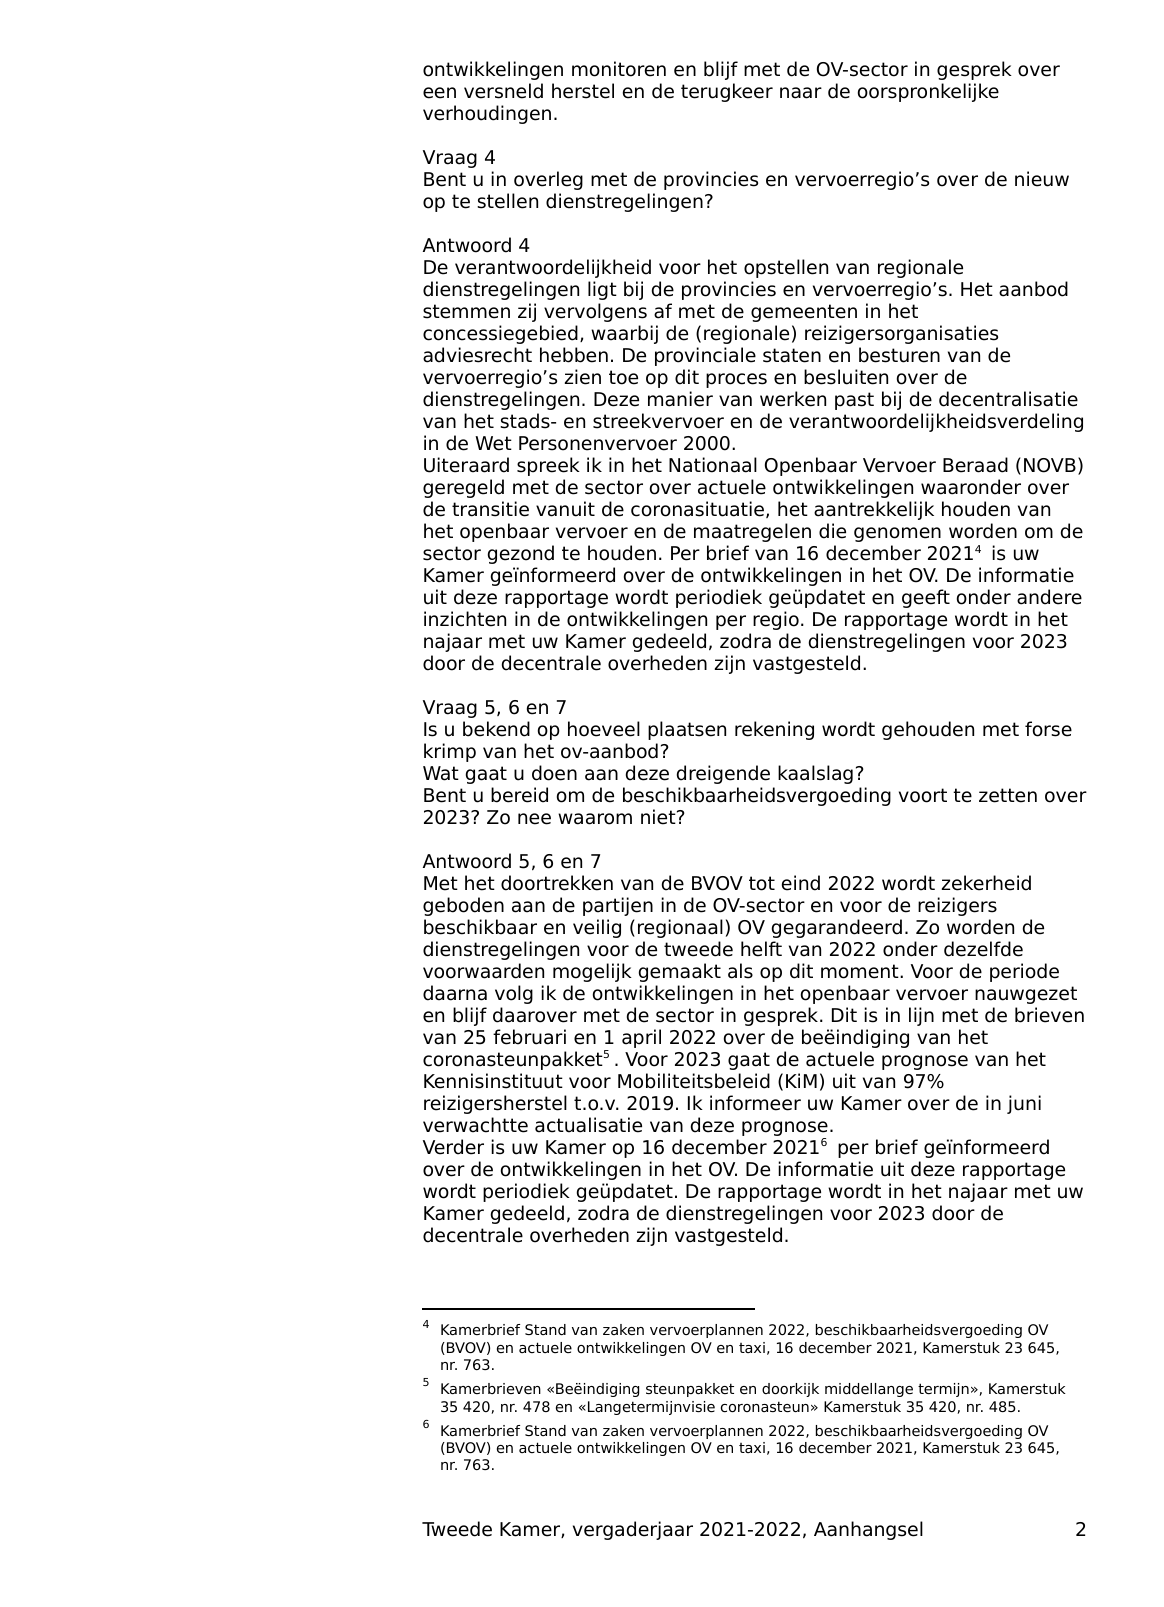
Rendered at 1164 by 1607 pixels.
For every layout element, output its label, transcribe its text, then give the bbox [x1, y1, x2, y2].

text Vraag 5, 6 en 7 [422, 697, 1087, 719]
text Vraag 4 [422, 147, 1087, 169]
text ontwikkelingen monitoren en blijf met de OV-sector in gesprek over een versneld herstel en de terugkeer naar de oorspronkelijke verhoudingen. [422, 59, 1087, 125]
text Antwoord 5, 6 en 7 [422, 851, 1087, 873]
text Wat gaat u doen aan deze dreigende kaalslag? [422, 763, 1087, 785]
text Is u bekend op hoeveel plaatsen rekening wordt gehouden met forse krimp van het ov-aanbod? [422, 719, 1087, 763]
text De verantwoordelijkheid voor het opstellen van regionale dienstregelingen ligt bij de provincies en vervoerregio’s. Het aanbod stemmen zij vervolgens af met de gemeenten in het concessiegebied, waarbij de (regionale) reizigersorganisaties adviesrecht hebben. De provinciale staten en besturen van de vervoerregio’s zien toe op dit proces en besluiten over de dienstregelingen. Deze manier van werken past bij de decentralisatie van het stads- en streekvervoer en de verantwoordelijkheidsverdeling in de Wet Personenvervoer 2000. [422, 257, 1087, 455]
text Uiteraard spreek ik in het Nationaal Openbaar Vervoer Beraad (NOVB) geregeld met de sector over actuele ontwikkelingen waaronder over de transitie vanuit de coronasituatie, het aantrekkelijk houden van het openbaar vervoer en de maatregelen die genomen worden om de sector gezond te houden. Per brief van 16 december 2021 is uw Kamer geïnformeerd over de ontwikkelingen in het OV. De informatie uit deze rapportage wordt periodiek geüpdatet en geeft onder andere inzichten in de ontwikkelingen per regio. De rapportage wordt in het najaar met uw Kamer gedeeld, zodra de dienstregelingen voor 2023 door de decentrale overheden zijn vastgesteld. [422, 455, 1087, 675]
text Antwoord 4 [422, 235, 1087, 257]
text Bent u bereid om de beschikbaarheidsvergoeding voort te zetten over 2023? Zo nee waarom niet? [422, 785, 1087, 829]
text Kamerbrief Stand van zaken vervoerplannen 2022, beschikbaarheidsvergoeding OV (BVOV) en actuele ontwikkelingen OV en taxi, 16 december 2021, Kamerstuk 23 645, nr. 763. [422, 1418, 1087, 1474]
text Kamerbrieven «Beëindiging steunpakket en doorkijk middellange termijn», Kamerstuk 35 420, nr. 478 en «Langetermijnvisie coronasteun» Kamerstuk 35 420, nr. 485. [422, 1377, 1087, 1416]
text Bent u in overleg met de provincies en vervoerregio’s over de nieuw op te stellen dienstregelingen? [422, 169, 1087, 213]
text Verder is uw Kamer op 16 december 2021 per brief geïnformeerd over de ontwikkelingen in het OV. De informatie uit deze rapportage wordt periodiek geüpdatet. De rapportage wordt in het najaar met uw Kamer gedeeld, zodra de dienstregelingen voor 2023 door de decentrale overheden zijn vastgesteld. [422, 1137, 1087, 1247]
text Kamerbrief Stand van zaken vervoerplannen 2022, beschikbaarheidsvergoeding OV (BVOV) en actuele ontwikkelingen OV en taxi, 16 december 2021, Kamerstuk 23 645, nr. 763. [422, 1318, 1087, 1374]
text Met het doortrekken van de BVOV tot eind 2022 wordt zekerheid geboden aan de partijen in de OV-sector en voor de reizigers beschikbaar en veilig (regionaal) OV gegarandeerd. Zo worden de dienstregelingen voor de tweede helft van 2022 onder dezelfde voorwaarden mogelijk gemaakt als op dit moment. Voor de periode daarna volg ik de ontwikkelingen in het openbaar vervoer nauwgezet en blijf daarover met de sector in gesprek. Dit is in lijn met de brieven van 25 februari en 1 april 2022 over de beëindiging van het coronasteunpakket. Voor 2023 gaat de actuele prognose van het Kennisinstituut voor Mobiliteitsbeleid (KiM) uit van 97% reizigersherstel t.o.v. 2019. Ik informeer uw Kamer over de in juni verwachtte actualisatie van deze prognose. [422, 873, 1087, 1137]
